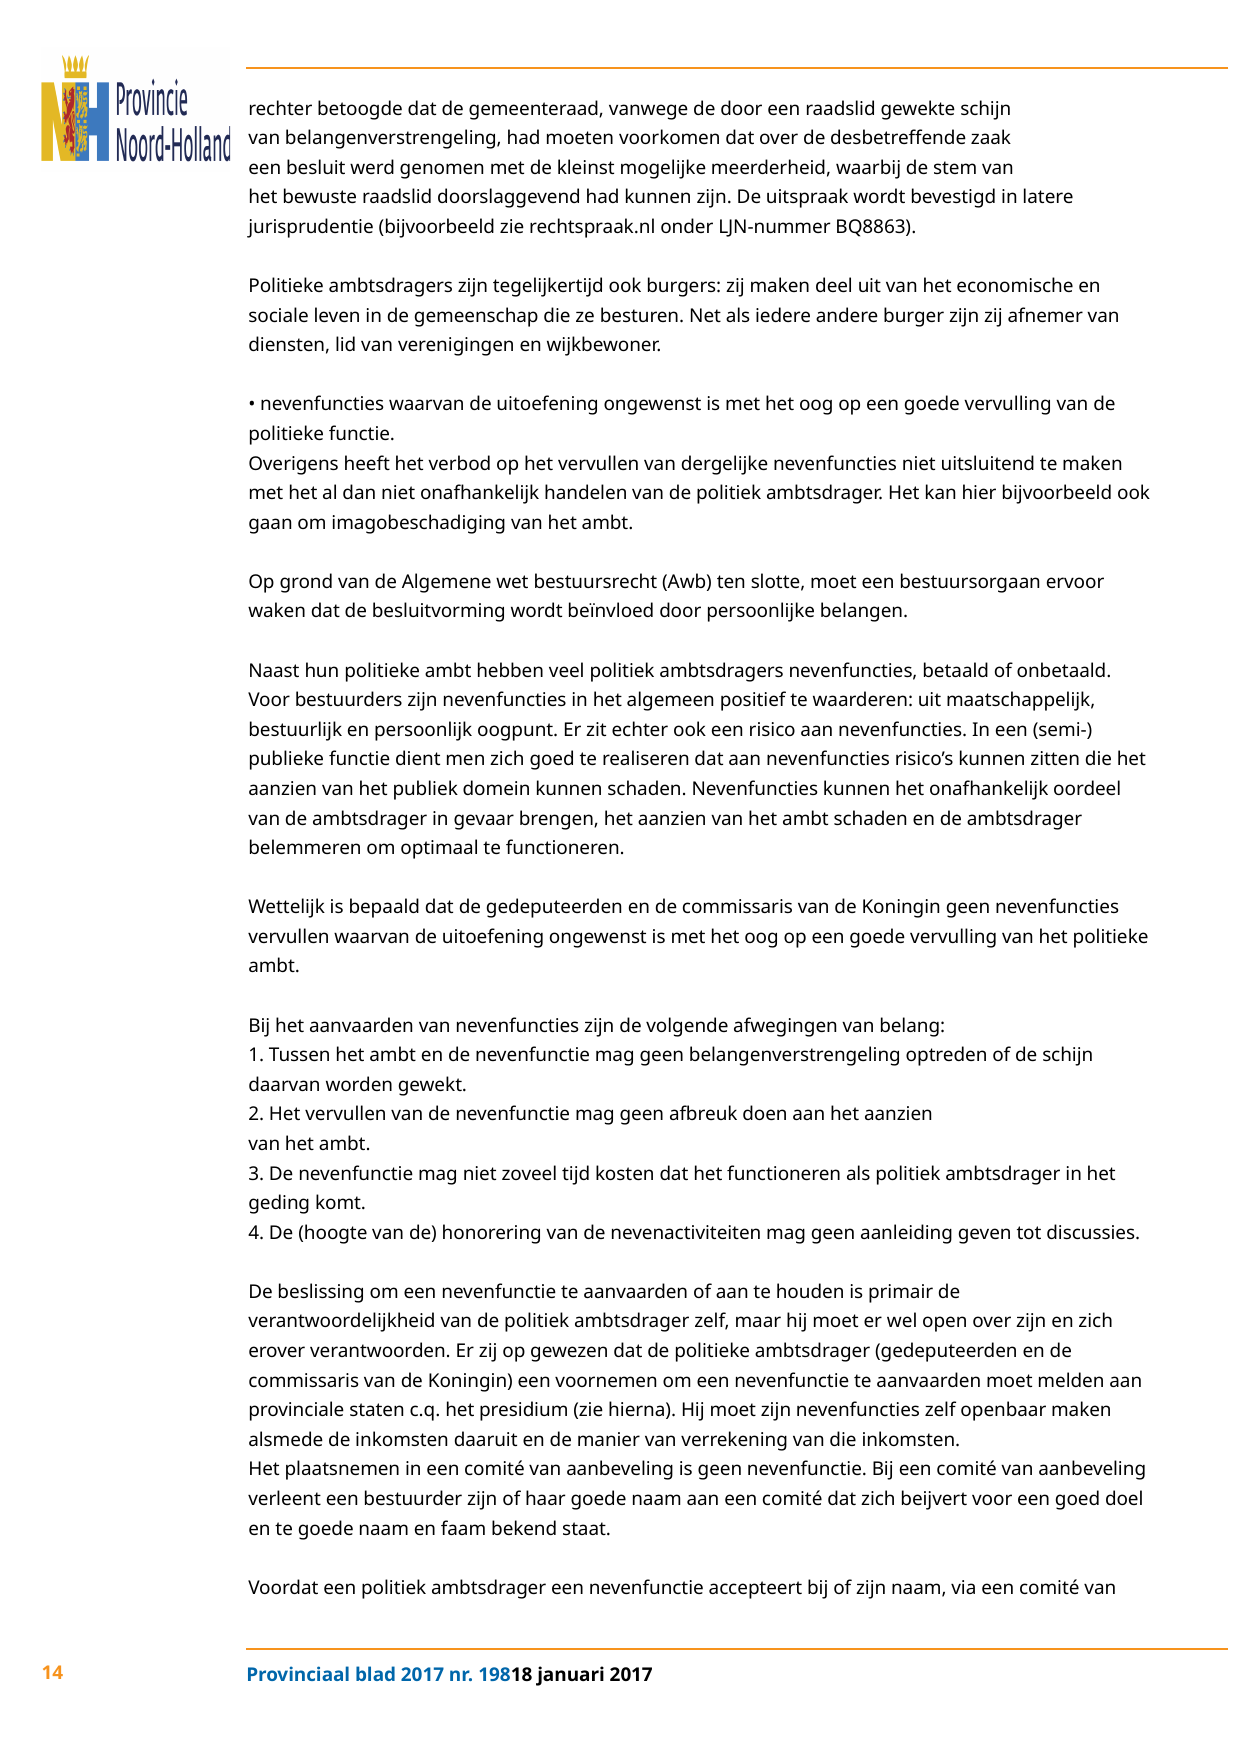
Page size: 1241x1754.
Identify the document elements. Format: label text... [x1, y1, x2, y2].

text 2. Het vervullen van de nevenfunctie mag geen afbreuk doen aan het aanzien [248, 1101, 1152, 1126]
text een besluit werd genomen met de kleinst mogelijke meerderheid, waarbij de stem van [248, 154, 1152, 180]
text 4. De (hoogte van de) honorering van de nevenactiviteiten mag geen aanleiding geven tot discussies. [248, 1219, 1152, 1245]
text • nevenfuncties waarvan de uitoefening ongewenst is met het oog op een goede vervulling van de politieke functie. [248, 391, 1152, 446]
text De beslissing om een nevenfunctie te aanvaarden of aan te houden is primair de verantwoordelijkheid van de politiek ambtsdrager zelf, maar hij moet er wel open over zijn en zich erover verantwoorden. Er zij op gewezen dat de politieke ambtsdrager (gedeputeerden en de commissaris van de Koningin) een voornemen om een nevenfunctie te aanvaarden moet melden aan provinciale staten c.q. het presidium (zie hierna). Hij moet zijn nevenfuncties zelf openbaar maken alsmede de inkomsten daaruit en de manier van verrekening van die inkomsten. [248, 1278, 1152, 1452]
text Voordat een politiek ambtsdrager een nevenfunctie accepteert bij of zijn naam, via een comité van [248, 1574, 1152, 1600]
text 1. Tussen het ambt en de nevenfunctie mag geen belangenverstrengeling optreden of de schijn daarvan worden gewekt. [248, 1041, 1152, 1097]
text van belangenverstrengeling, had moeten voorkomen dat over de desbetreffende zaak [248, 124, 1152, 150]
picture [41, 47, 231, 172]
text Naast hun politieke ambt hebben veel politiek ambtsdragers nevenfuncties, betaald of onbetaald. Voor bestuurders zijn nevenfuncties in het algemeen positief te waarderen: uit maatschappelijk, bestuurlijk en persoonlijk oogpunt. Er zit echter ook een risico aan nevenfuncties. In een (semi-) publieke functie dient men zich goed te realiseren dat aan nevenfuncties risico’s kunnen zitten die het aanzien van het publiek domein kunnen schaden. Nevenfuncties kunnen het onafhankelijk oordeel van de ambtsdrager in gevaar brengen, het aanzien van het ambt schaden en de ambtsdrager belemmeren om optimaal te functioneren. [248, 657, 1152, 860]
text Bij het aanvaarden van nevenfuncties zijn de volgende afwegingen van belang: [248, 1012, 1152, 1038]
text 3. De nevenfunctie mag niet zoveel tijd kosten dat het functioneren als politiek ambtsdrager in het geding komt. [248, 1160, 1152, 1215]
text van het ambt. [248, 1130, 1152, 1156]
text Overigens heeft het verbod op het vervullen van dergelijke nevenfuncties niet uitsluitend te maken met het al dan niet onafhankelijk handelen van de politiek ambtsdrager. Het kan hier bijvoorbeeld ook gaan om imagobeschadiging van het ambt. [248, 450, 1152, 535]
text Wettelijk is bepaald dat de gedeputeerden en de commissaris van de Koningin geen nevenfuncties vervullen waarvan de uitoefening ongewenst is met het oog op een goede vervulling van het politieke ambt. [248, 893, 1152, 978]
text Op grond van de Algemene wet bestuursrecht (Awb) ten slotte, moet een bestuursorgaan ervoor waken dat de besluitvorming wordt beïnvloed door persoonlijke belangen. [248, 568, 1152, 623]
text rechter betoogde dat de gemeenteraad, vanwege de door een raadslid gewekte schijn [248, 95, 1152, 121]
text het bewuste raadslid doorslaggevend had kunnen zijn. De uitspraak wordt bevestigd in latere jurisprudentie (bijvoorbeeld zie rechtspraak.nl onder LJN-nummer BQ8863). [248, 183, 1152, 239]
text Het plaatsnemen in een comité van aanbeveling is geen nevenfunctie. Bij een comité van aanbeveling verleent een bestuurder zijn of haar goede naam aan een comité dat zich beijvert voor een goed doel en te goede naam en faam bekend staat. [248, 1456, 1152, 1541]
text Politieke ambtsdragers zijn tegelijkertijd ook burgers: zij maken deel uit van het economische en sociale leven in de gemeenschap die ze besturen. Net als iedere andere burger zijn zij afnemer van diensten, lid van verenigingen en wijkbewoner. [248, 272, 1152, 357]
